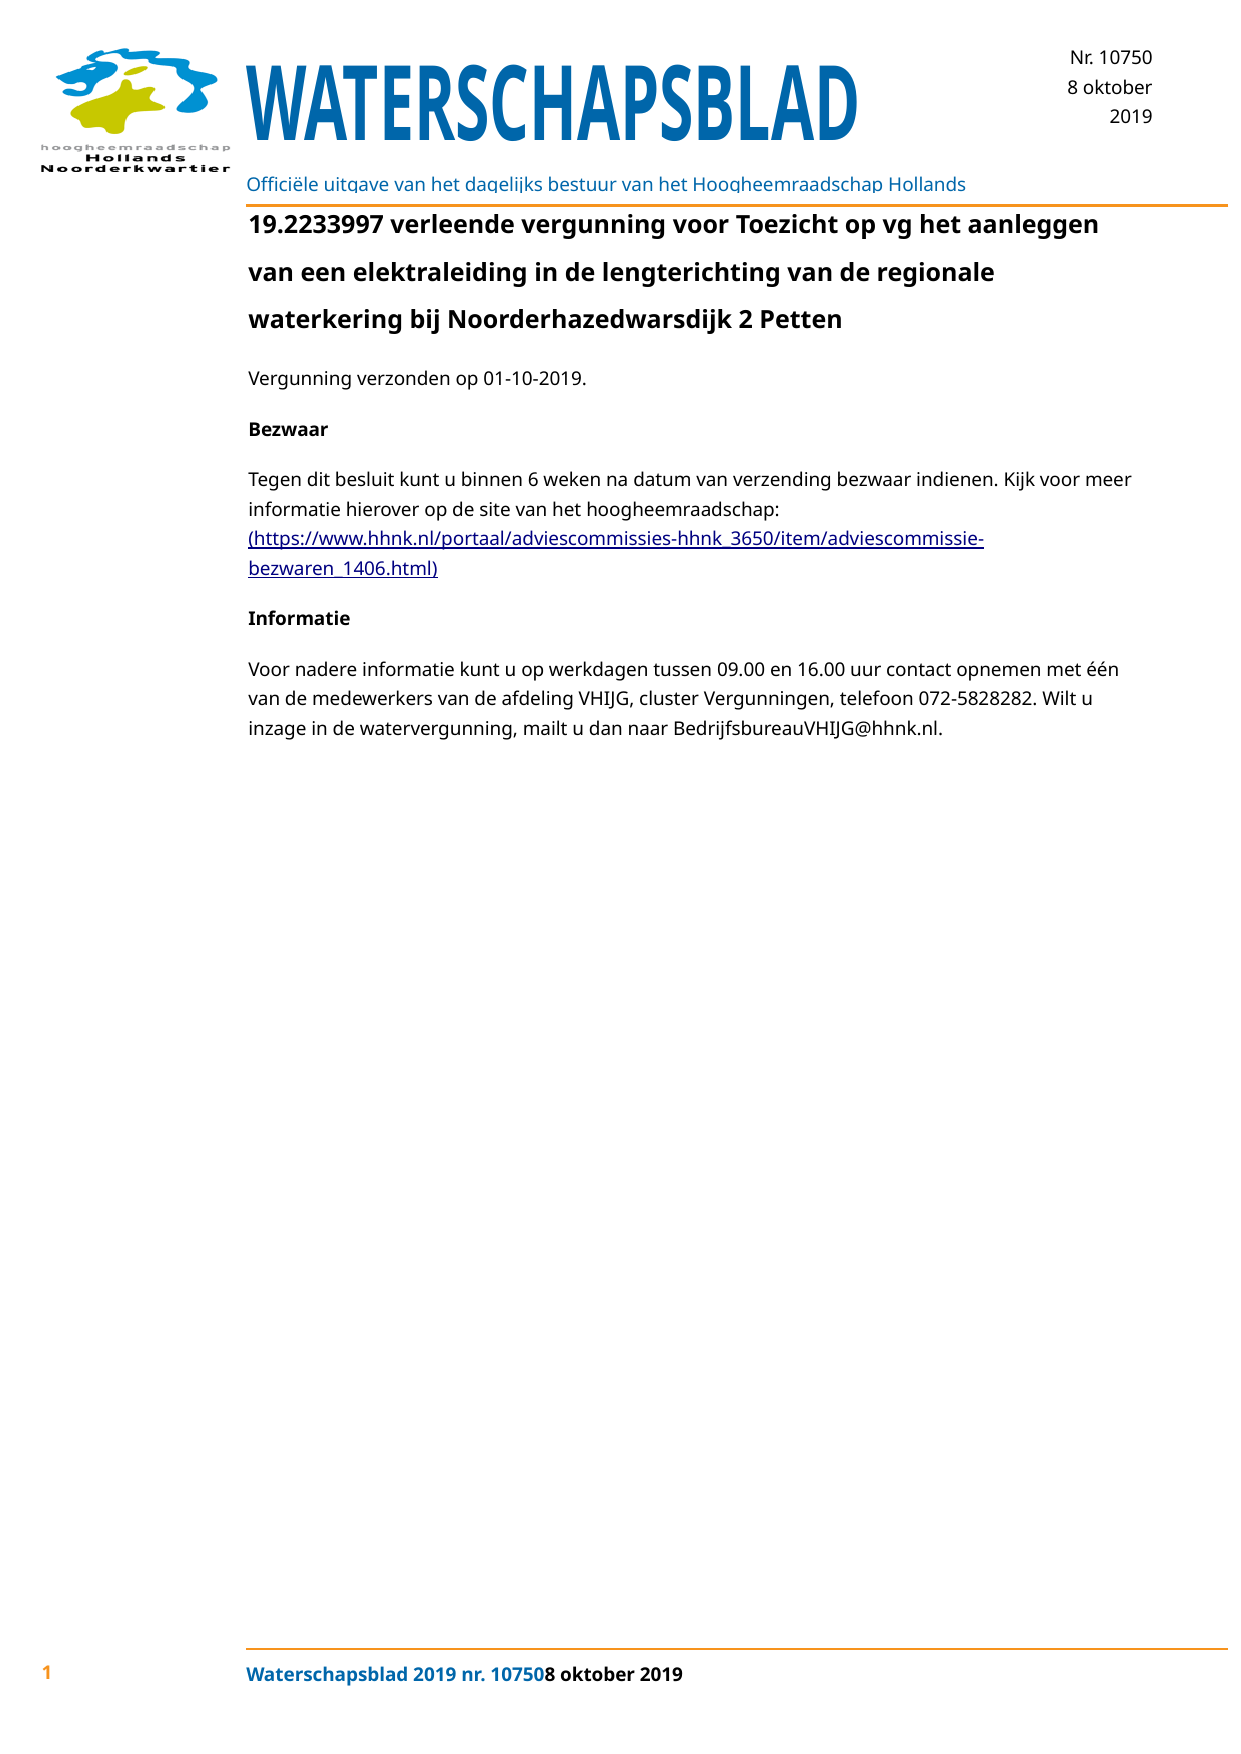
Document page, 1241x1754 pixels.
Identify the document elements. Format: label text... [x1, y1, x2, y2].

text 19.2233997 verleende vergunning voor Toezicht op vg het aanleggen van een elektraleiding in de lengterichting van de regionale waterkering bij Noorderhazedwarsdijk 2 Petten [248, 207, 1152, 336]
picture [41, 47, 231, 172]
text Bezwaar [248, 416, 1152, 442]
text Tegen dit besluit kunt u binnen 6 weken na datum van verzending bezwaar indienen. Kijk voor meer informatie hierover op de site van het hoogheemraadschap: (https://www.hhnk.nl/portaal/adviescommissies-hhnk_3650/item/adviescommissie-bezwaren_1406.html) [248, 466, 1152, 581]
text Vergunning verzonden op 01-10-2019. [248, 366, 1152, 391]
text Voor nadere informatie kunt u op werkdagen tussen 09.00 en 16.00 uur contact opnemen met één van de medewerkers van de afdeling VHIJG, cluster Vergunningen, telefoon 072-5828282. Wilt u inzage in de watervergunning, mailt u dan naar BedrijfsbureauVHIJG@hhnk.nl. [248, 656, 1152, 741]
text Informatie [248, 606, 1152, 631]
